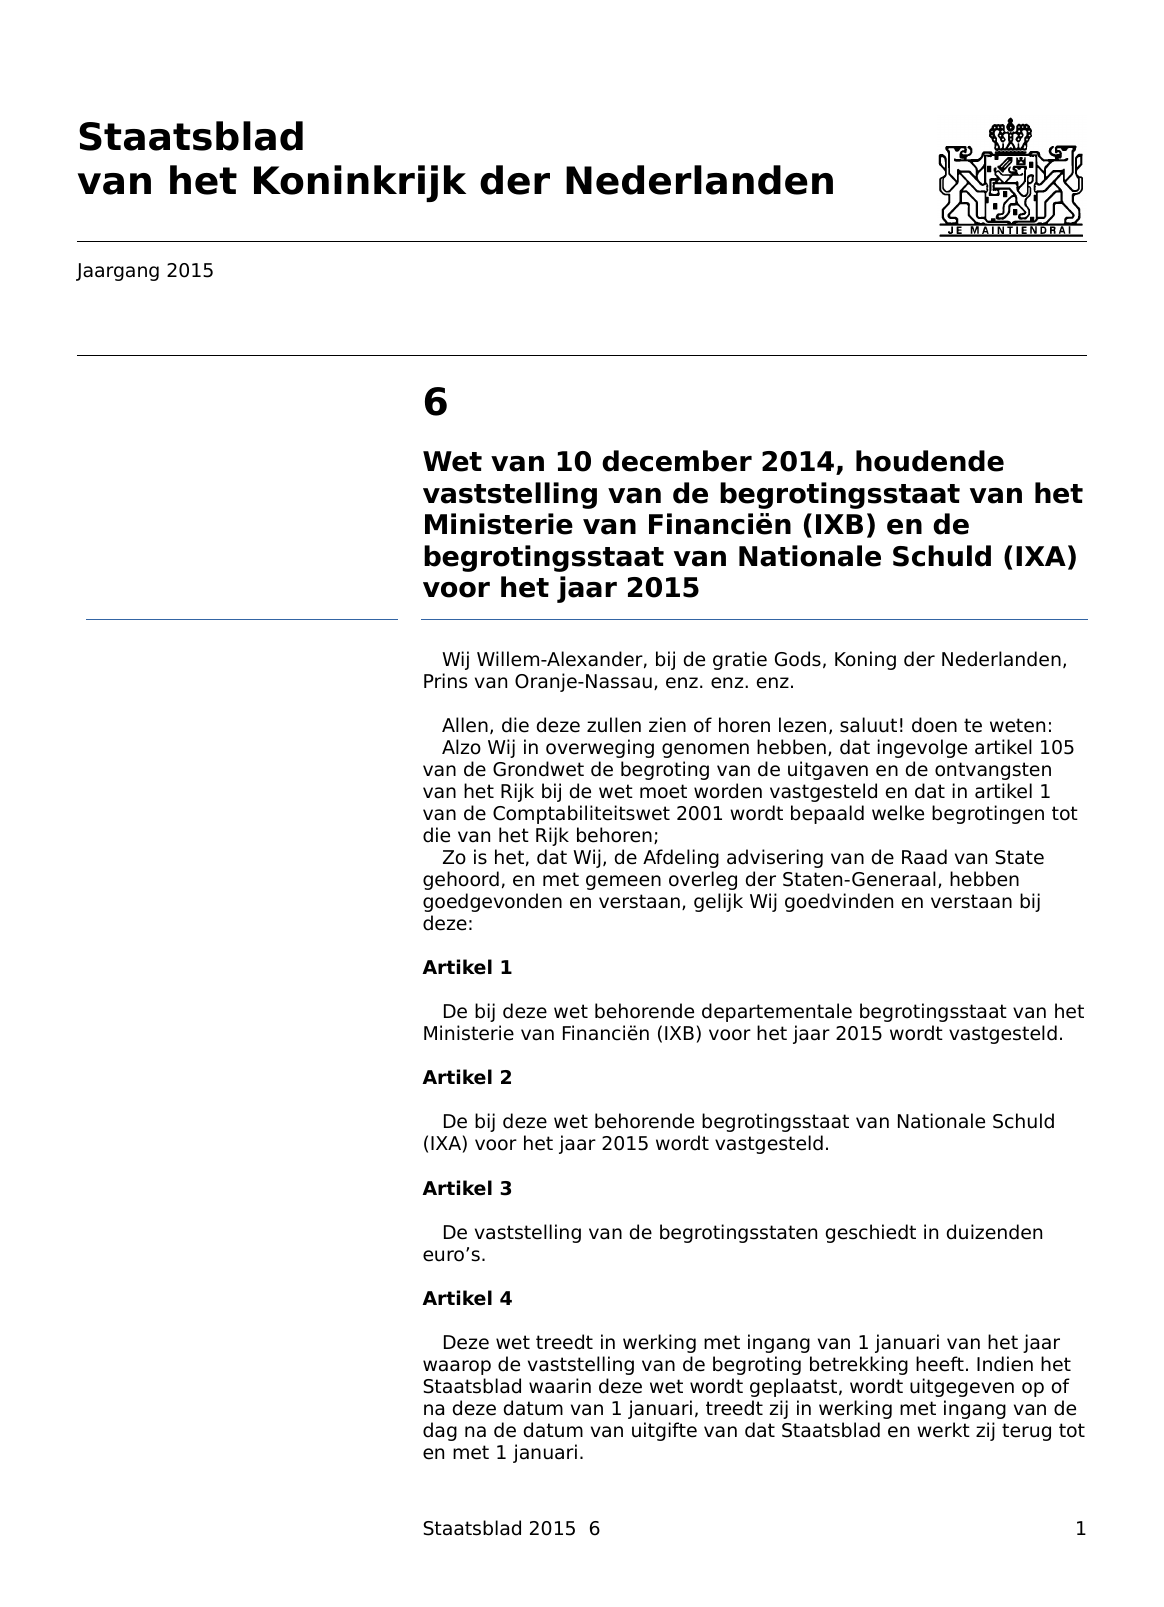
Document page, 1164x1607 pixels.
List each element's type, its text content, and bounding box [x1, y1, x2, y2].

text Wet van 10 december 2014, houdende vaststelling van de begrotingsstaat van het Ministerie van Financiën (IXB) en de begrotingsstaat van Nationale Schuld (IXA) voor het jaar 2015 [422, 447, 1087, 604]
subtitle 6 [422, 381, 1087, 424]
text De bij deze wet behorende begrotingsstaat van Nationale Schuld (IXA) voor het jaar 2015 wordt vastgesteld. [422, 1111, 1087, 1155]
table_header [886, 100, 1087, 241]
text Alzo Wij in overweging genomen hebben, dat ingevolge artikel 105 van de Grondwet de begroting van de uitgaven en de ontvangsten van het Rijk bij de wet moet worden vastgesteld en dat in artikel 1 van de Comptabiliteitswet 2001 wordt bepaald welke begrotingen tot die van het Rijk behoren; [422, 737, 1087, 847]
subtitle Artikel 1 [422, 957, 1087, 979]
table_cell Jaargang 2015 [77, 242, 1087, 355]
text Deze wet treedt in werking met ingang van 1 januari van het jaar waarop de vaststelling van de begroting betrekking heeft. Indien het Staatsblad waarin deze wet wordt geplaatst, wordt uitgegeven op of na deze datum van 1 januari, treedt zij in werking met ingang van de dag na de datum van uitgifte van dat Staatsblad en werkt zij terug tot en met 1 januari. [422, 1332, 1087, 1464]
text Allen, die deze zullen zien of horen lezen, saluut! doen te weten: [422, 715, 1087, 737]
subtitle Artikel 2 [422, 1067, 1087, 1089]
text Zo is het, dat Wij, de Afdeling advisering van de Raad van State gehoord, en met gemeen overleg der Staten-Generaal, hebben goedgevonden en verstaan, gelijk Wij goedvinden en verstaan bij deze: [422, 847, 1087, 935]
text De vaststelling van de begrotingsstaten geschiedt in duizenden euro’s. [422, 1222, 1087, 1266]
text Wij Willem-Alexander, bij de gratie Gods, Koning der Nederlanden, Prins van Oranje-Nassau, enz. enz. enz. [422, 649, 1087, 693]
subtitle Artikel 4 [422, 1288, 1087, 1310]
table_header Staatsblad van het Koninkrijk der Nederlanden [77, 100, 886, 241]
picture [936, 115, 1087, 240]
subtitle Artikel 3 [422, 1177, 1087, 1199]
text De bij deze wet behorende departementale begrotingsstaat van het Ministerie van Financiën (IXB) voor het jaar 2015 wordt vastgesteld. [422, 1001, 1087, 1045]
